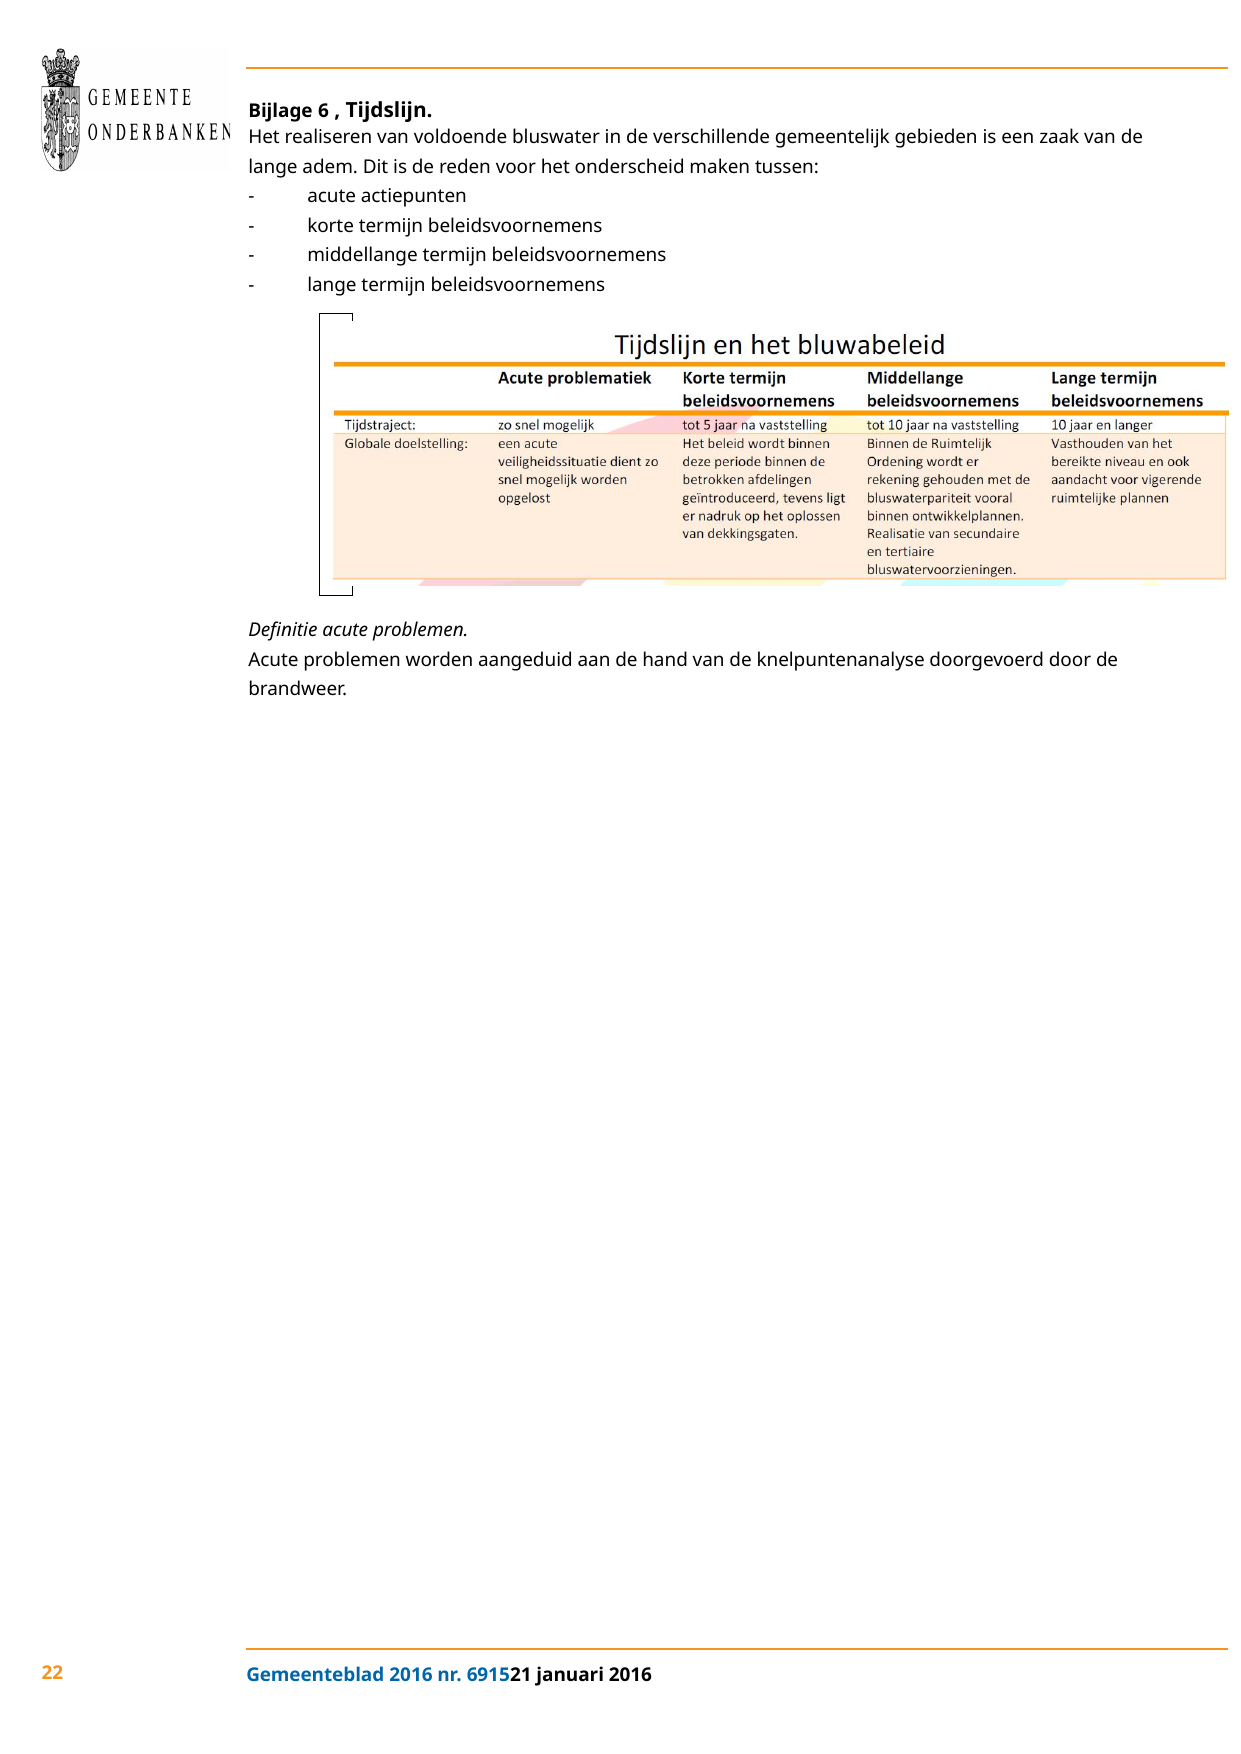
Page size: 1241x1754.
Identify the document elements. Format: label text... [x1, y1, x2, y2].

picture [41, 47, 231, 172]
list lange termijn beleidsvoornemens [248, 271, 1152, 297]
text Het realiseren van voldoende bluswater in de verschillende gemeentelijk gebieden is een zaak van de lange adem. Dit is de reden voor het onderscheid maken tussen: [248, 123, 1152, 179]
text Acute problemen worden aangeduid aan de hand van de knelpuntenanalyse doorgevoerd door de brandweer. [248, 646, 1152, 701]
picture [327, 321, 1232, 586]
list acute actiepunten [248, 182, 1152, 208]
list korte termijn beleidsvoornemens [248, 212, 1152, 238]
list middellange termijn beleidsvoornemens [248, 242, 1152, 267]
text Definitie acute problemen. [248, 616, 1152, 642]
text Bijlage 6 , Tijdslijn. [248, 95, 1152, 123]
